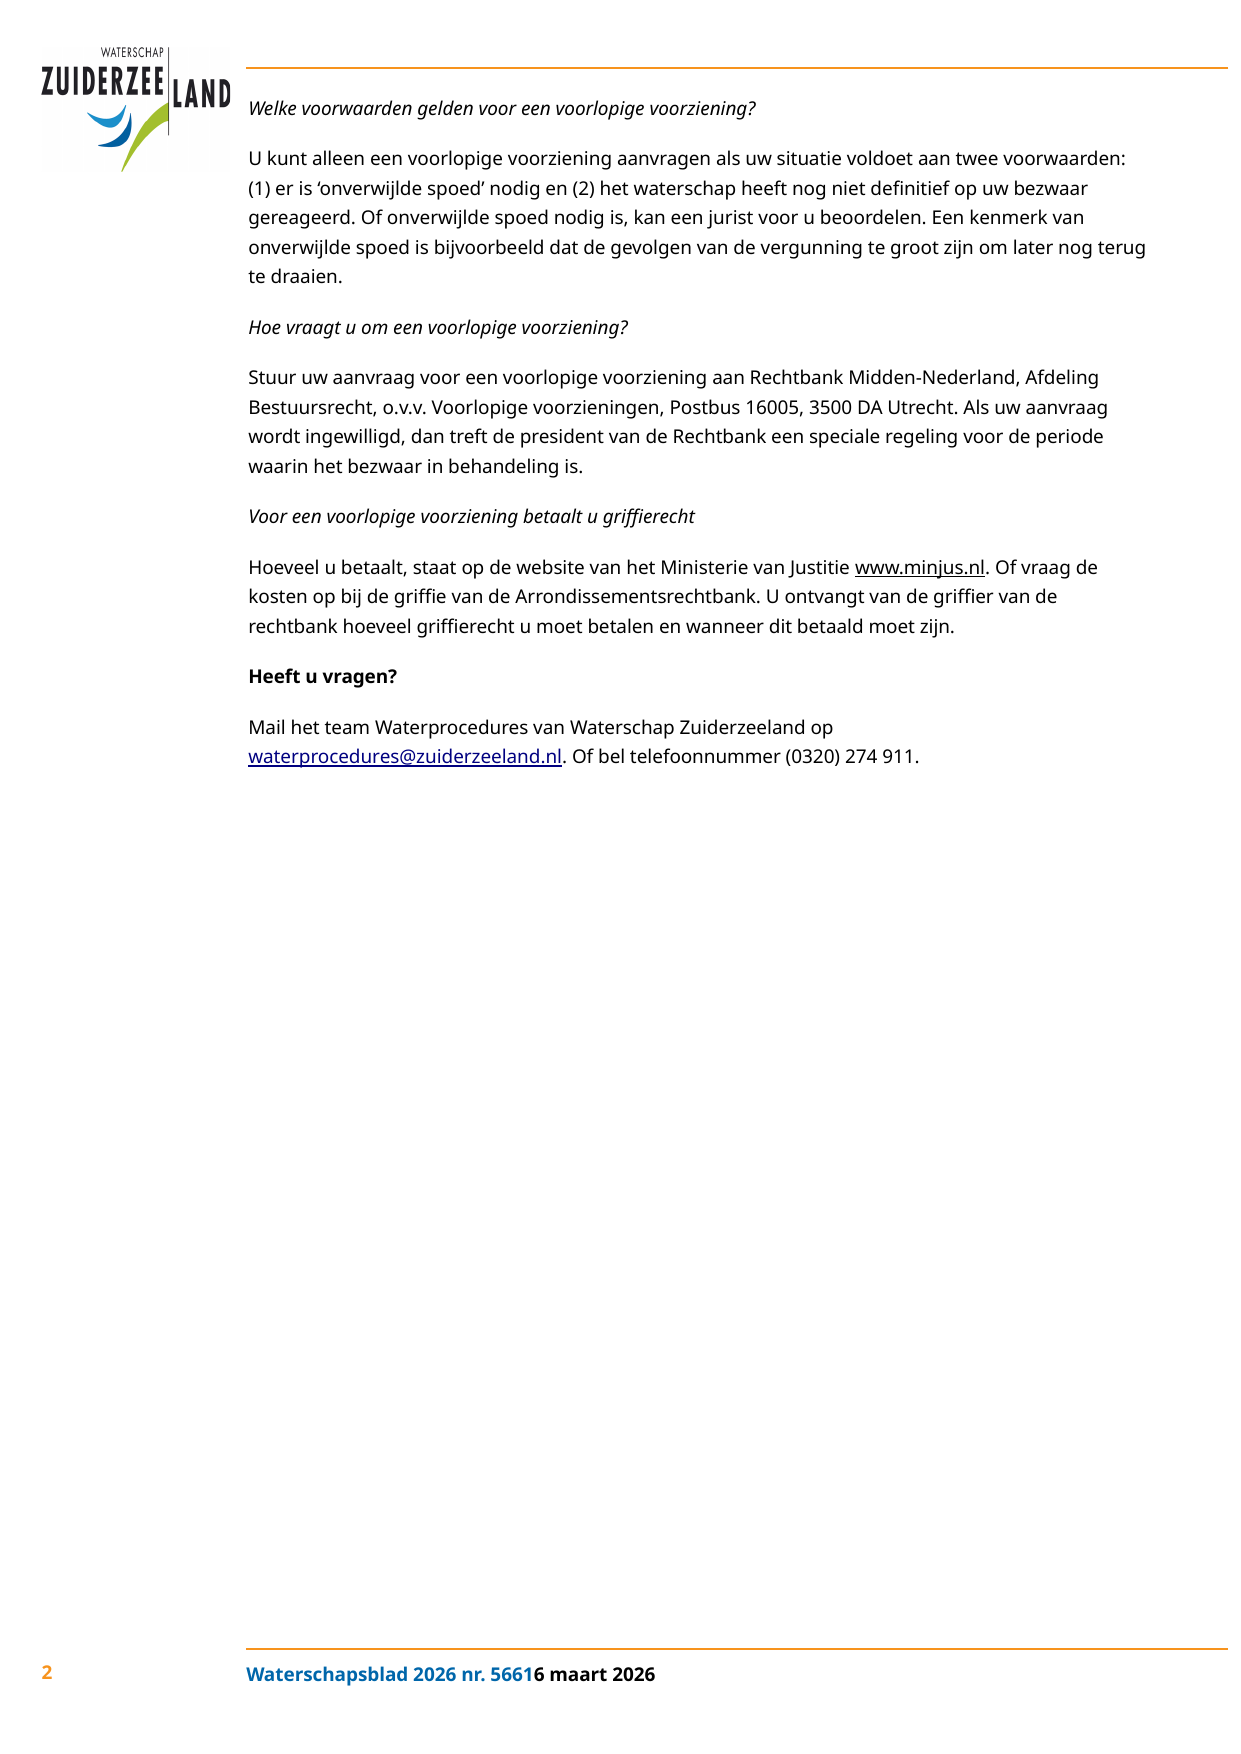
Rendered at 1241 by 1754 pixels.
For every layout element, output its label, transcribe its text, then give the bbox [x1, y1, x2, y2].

text Heeft u vragen? [248, 663, 1152, 689]
text U kunt alleen een voorlopige voorziening aanvragen als uw situatie voldoet aan twee voorwaarden: (1) er is ‘onverwijlde spoed’ nodig en (2) het waterschap heeft nog niet definitief op uw bezwaar gereageerd. Of onverwijlde spoed nodig is, kan een jurist voor u beoordelen. Een kenmerk van onverwijlde spoed is bijvoorbeeld dat de gevolgen van de vergunning te groot zijn om later nog terug te draaien. [248, 145, 1152, 289]
text Mail het team Waterprocedures van Waterschap Zuiderzeeland op waterprocedures@zuiderzeeland.nl. Of bel telefoonnummer (0320) 274 911. [248, 714, 1152, 769]
text Stuur uw aanvraag voor een voorlopige voorziening aan Rechtbank Midden-Nederland, Afdeling Bestuursrecht, o.v.v. Voorlopige voorzieningen, Postbus 16005, 3500 DA Utrecht. Als uw aanvraag wordt ingewilligd, dan treft de president van de Rechtbank een speciale regeling voor de periode waarin het bezwaar in behandeling is. [248, 364, 1152, 479]
text Welke voorwaarden gelden voor een voorlopige voorziening? [248, 95, 1152, 121]
text Voor een voorlopige voorziening betaalt u griffierecht [248, 503, 1152, 529]
text Hoe vraagt u om een voorlopige voorziening? [248, 314, 1152, 340]
text Hoeveel u betaalt, staat op de website van het Ministerie van Justitie www.minjus.nl. Of vraag de kosten op bij de griffie van de Arrondissementsrechtbank. U ontvangt van de griffier van de rechtbank hoeveel griffierecht u moet betalen en wanneer dit betaald moet zijn. [248, 554, 1152, 639]
picture [41, 47, 231, 172]
